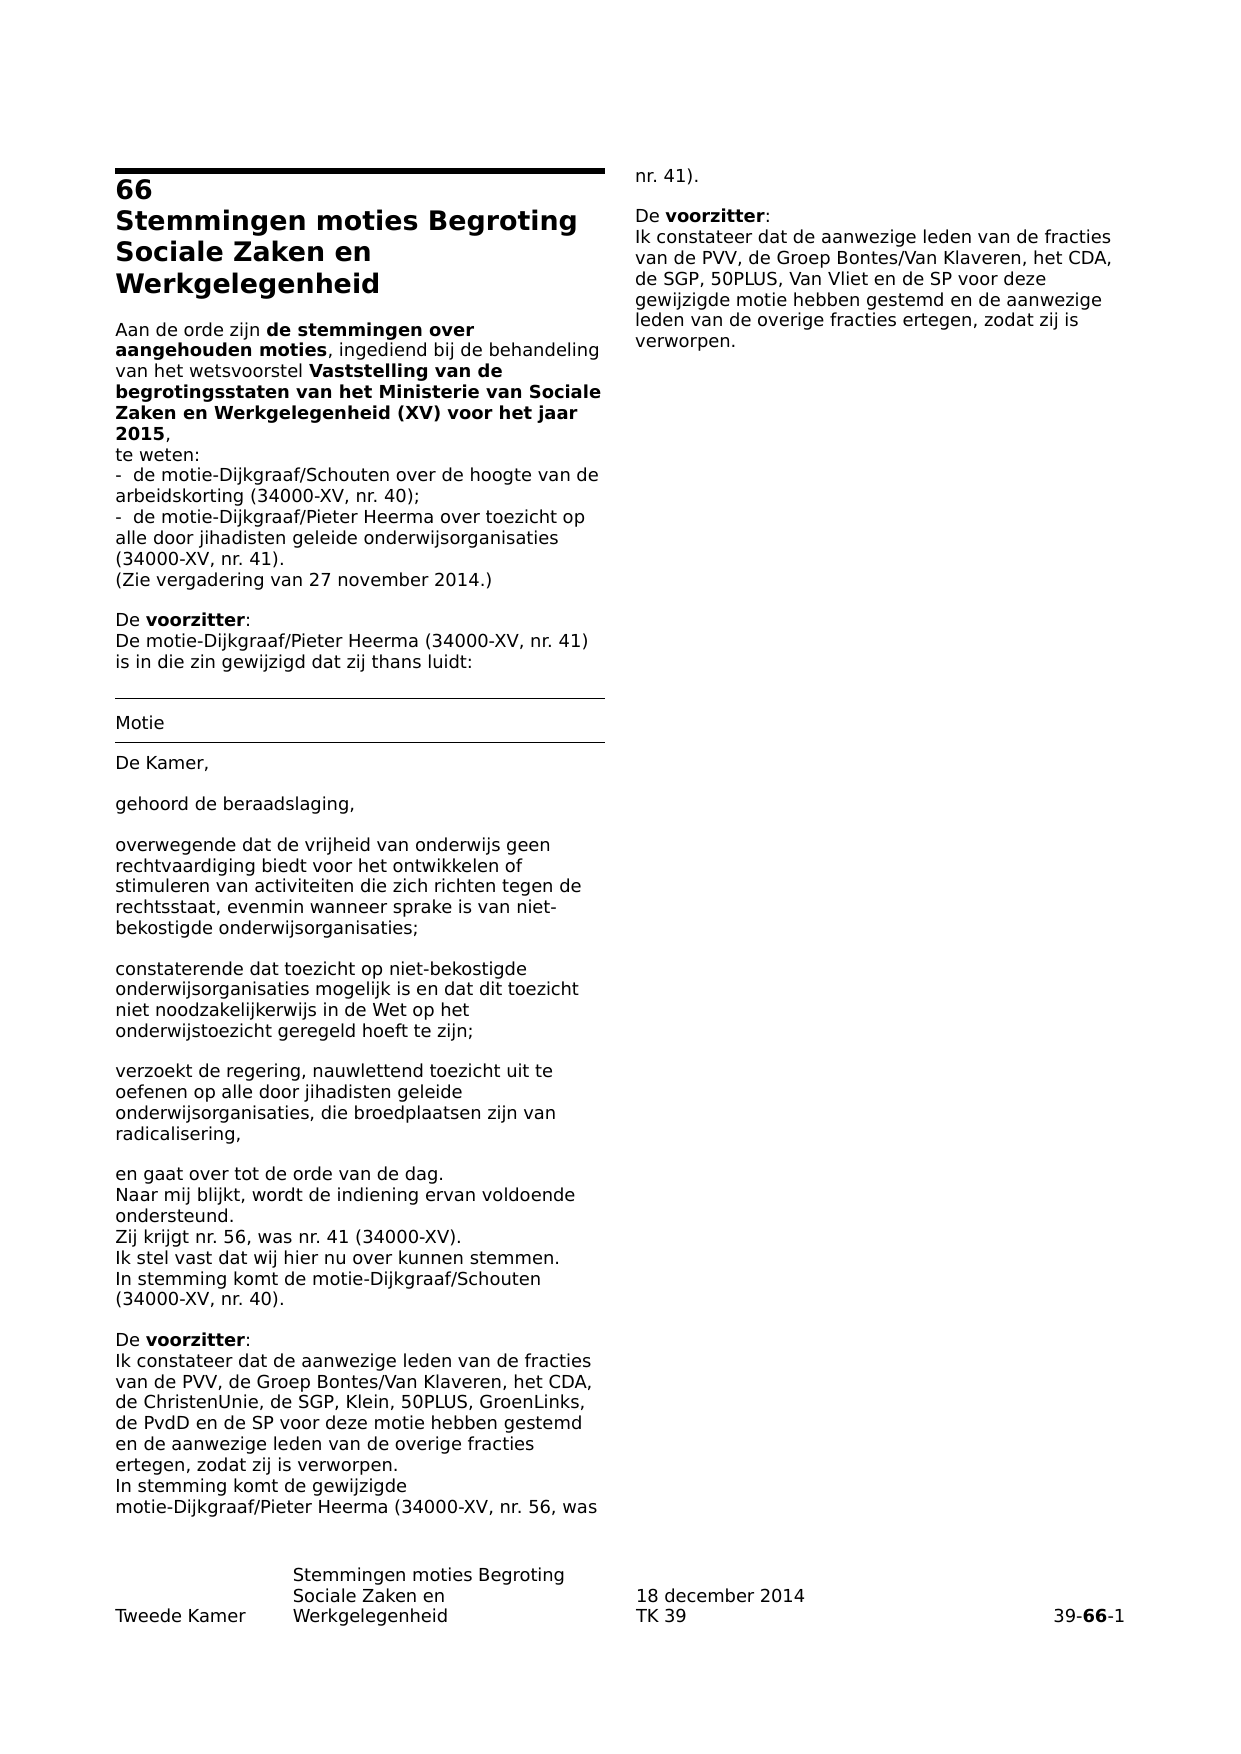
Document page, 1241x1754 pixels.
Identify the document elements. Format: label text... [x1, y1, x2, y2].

text (Zie vergadering van 27 november 2014.) [115, 569, 605, 590]
text Zij krijgt nr. 56, was nr. 41 (34000-XV). [115, 1227, 605, 1247]
title 66 Stemmingen moties Begroting Sociale Zaken en Werkgelegenheid [115, 174, 605, 299]
text De voorzitter: [115, 610, 605, 631]
text De motie-Dijkgraaf/Pieter Heerma (34000-XV, nr. 41) is in die zin gewijzigd dat zij thans luidt: [115, 631, 605, 673]
text Motie [115, 712, 605, 733]
text constaterende dat toezicht op niet-bekostigde onderwijsorganisaties mogelijk is en dat dit toezicht niet noodzakelijkerwijs in de Wet op het onderwijstoezicht geregeld hoeft te zijn; [115, 958, 605, 1041]
text nr. 41). [635, 165, 1125, 186]
text In stemming komt de motie-Dijkgraaf/Schouten (34000-XV, nr. 40). [115, 1268, 605, 1310]
text In stemming komt de gewijzigde motie-Dijkgraaf/Pieter Heerma (34000-XV, nr. 56, was [115, 1476, 605, 1517]
text Naar mij blijkt, wordt de indiening ervan voldoende ondersteund. [115, 1185, 605, 1227]
text Aan de orde zijn de stemmingen over aangehouden moties, ingediend bij de behandeling van het wetsvoorstel Vaststelling van de begrotingsstaten van het Ministerie van Sociale Zaken en Werkgelegenheid (XV) voor het jaar 2015, [115, 319, 605, 444]
list de motie-Dijkgraaf/Pieter Heerma over toezicht op alle door jihadisten geleide onderwijsorganisaties (34000-XV, nr. 41). [115, 507, 605, 569]
text gehoord de beraadslaging, [115, 794, 605, 815]
text Ik constateer dat de aanwezige leden van de fracties van de PVV, de Groep Bontes/Van Klaveren, het CDA, de SGP, 50PLUS, Van Vliet en de SP voor deze gewijzigde motie hebben gestemd en de aanwezige leden van de overige fracties ertegen, zodat zij is verworpen. [635, 227, 1125, 352]
list de motie-Dijkgraaf/Schouten over de hoogte van de arbeidskorting (34000-XV, nr. 40); [115, 465, 605, 507]
text overwegende dat de vrijheid van onderwijs geen rechtvaardiging biedt voor het ontwikkelen of stimuleren van activiteiten die zich richten tegen de rechtsstaat, evenmin wanneer sprake is van niet-bekostigde onderwijsorganisaties; [115, 835, 605, 938]
text verzoekt de regering, nauwlettend toezicht uit te oefenen op alle door jihadisten geleide onderwijsorganisaties, die broedplaatsen zijn van radicalisering, [115, 1061, 605, 1144]
text De Kamer, [115, 753, 605, 774]
text De voorzitter: [115, 1330, 605, 1351]
text Ik constateer dat de aanwezige leden van de fracties van de PVV, de Groep Bontes/Van Klaveren, het CDA, de ChristenUnie, de SGP, Klein, 50PLUS, GroenLinks, de PvdD en de SP voor deze motie hebben gestemd en de aanwezige leden van de overige fracties ertegen, zodat zij is verworpen. [115, 1351, 605, 1476]
text te weten: [115, 444, 605, 465]
text en gaat over tot de orde van de dag. [115, 1164, 605, 1185]
text Ik stel vast dat wij hier nu over kunnen stemmen. [115, 1247, 605, 1268]
text De voorzitter: [635, 206, 1125, 227]
